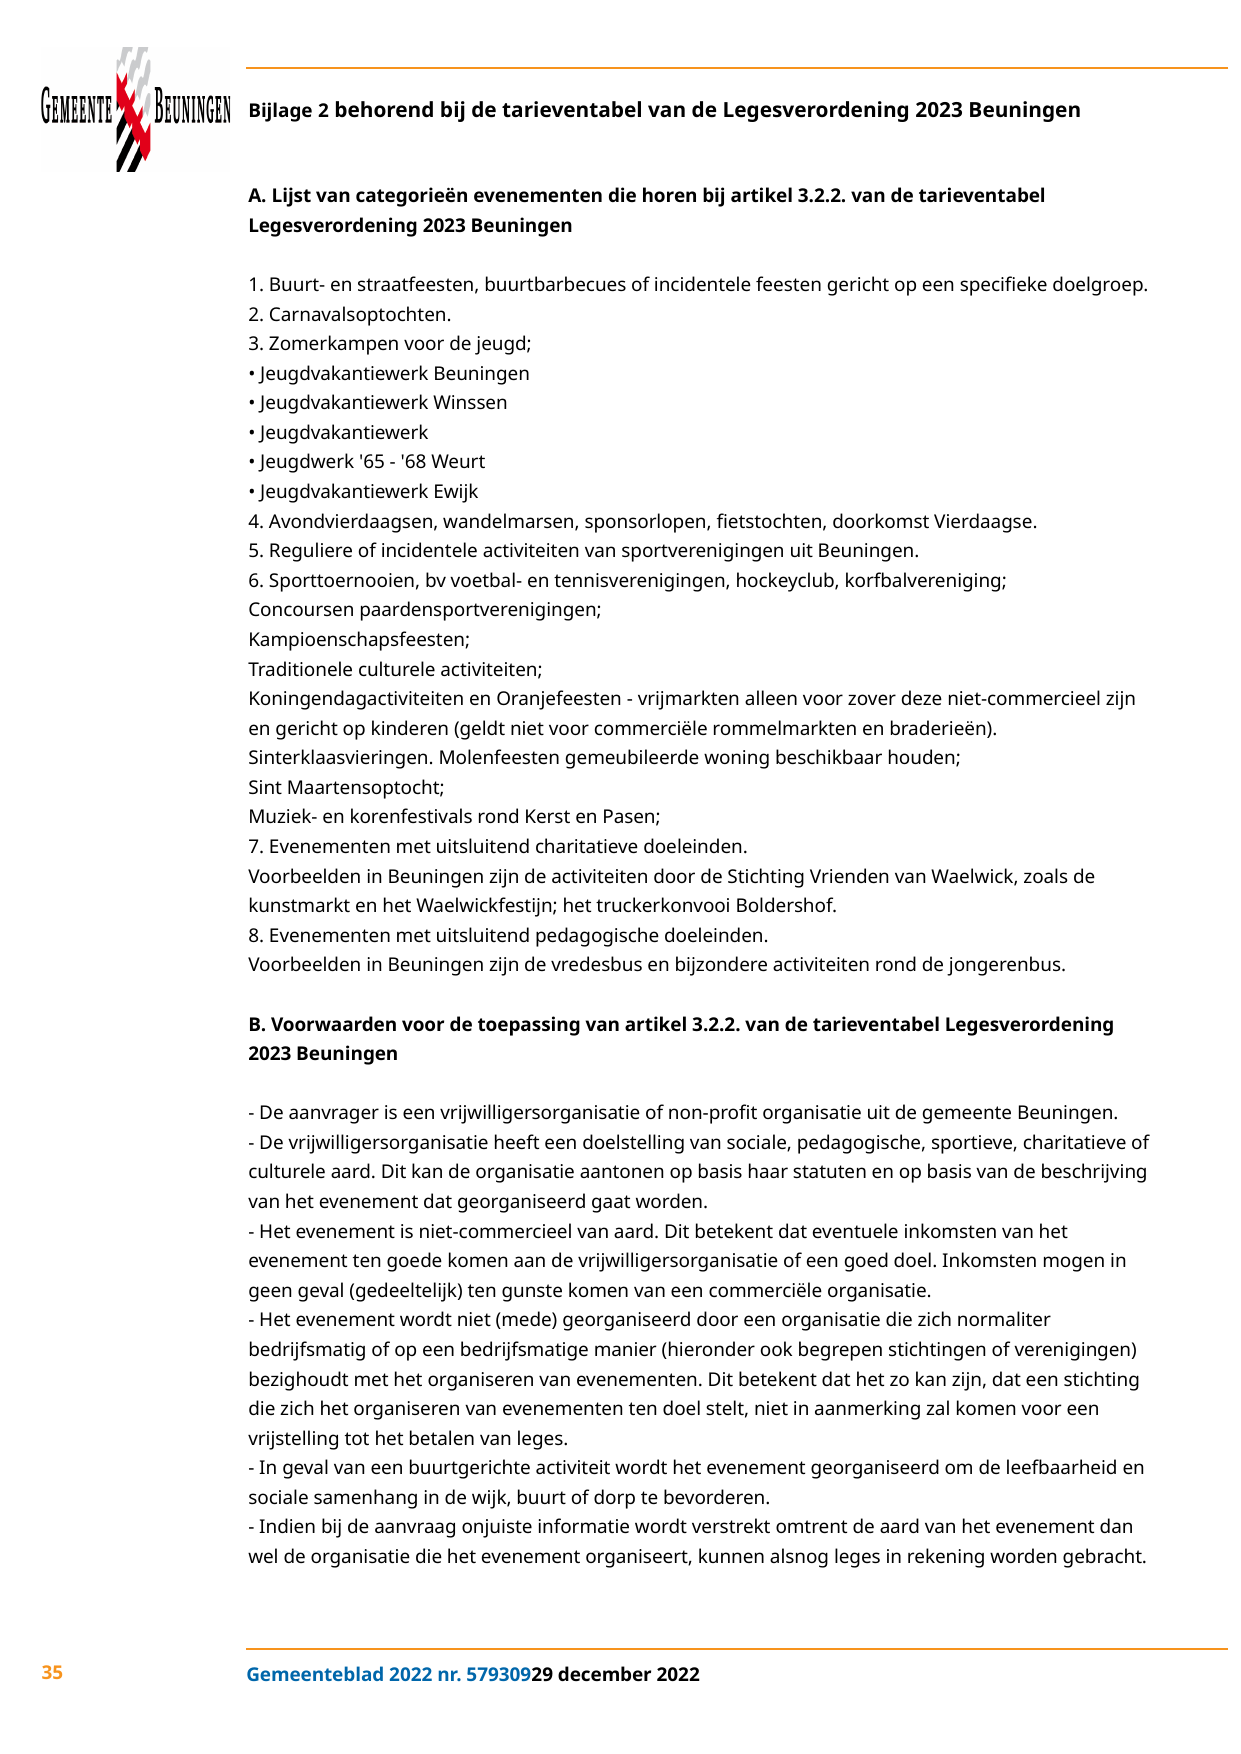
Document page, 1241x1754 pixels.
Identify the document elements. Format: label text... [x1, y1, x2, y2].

text 4. Avondvierdaagsen, wandelmarsen, sponsorlopen, fietstochten, doorkomst Vierdaagse. [248, 508, 1152, 534]
text Concoursen paardensportverenigingen; [248, 597, 1152, 622]
text 8. Evenementen met uitsluitend pedagogische doeleinden. [248, 922, 1152, 948]
text • Jeugdvakantiewerk Beuningen [248, 360, 1152, 386]
text - In geval van een buurtgerichte activiteit wordt het evenement georganiseerd om de leefbaarheid en sociale samenhang in de wijk, buurt of dorp te bevorderen. [248, 1454, 1152, 1510]
text - Het evenement wordt niet (mede) georganiseerd door een organisatie die zich normaliter bedrijfsmatig of op een bedrijfsmatige manier (hieronder ook begrepen stichtingen of verenigingen) bezighoudt met het organiseren van evenementen. Dit betekent dat het zo kan zijn, dat een stichting die zich het organiseren van evenementen ten doel stelt, niet in aanmerking zal komen voor een vrijstelling tot het betalen van leges. [248, 1307, 1152, 1451]
text Sint Maartensoptocht; [248, 774, 1152, 800]
text Muziek- en korenfestivals rond Kerst en Pasen; [248, 804, 1152, 829]
text Voorbeelden in Beuningen zijn de activiteiten door de Stichting Vrienden van Waelwick, zoals de kunstmarkt en het Waelwickfestijn; het truckerkonvooi Boldershof. [248, 863, 1152, 918]
text 1. Buurt- en straatfeesten, buurtbarbecues of incidentele feesten gericht op een specifieke doelgroep. [248, 271, 1152, 297]
text 7. Evenementen met uitsluitend charitatieve doeleinden. [248, 833, 1152, 859]
text A. Lijst van categorieën evenementen die horen bij artikel 3.2.2. van de tarieventabel Legesverordening 2023 Beuningen [248, 182, 1152, 238]
text 5. Reguliere of incidentele activiteiten van sportverenigingen uit Beuningen. [248, 537, 1152, 563]
text • Jeugdvakantiewerk Ewijk [248, 478, 1152, 504]
text Kampioenschapsfeesten; [248, 626, 1152, 652]
text 2. Carnavalsoptochten. [248, 301, 1152, 327]
text Traditionele culturele activiteiten; [248, 656, 1152, 682]
text B. Voorwaarden voor de toepassing van artikel 3.2.2. van de tarieventabel Legesverordening 2023 Beuningen [248, 1011, 1152, 1066]
text - Indien bij de aanvraag onjuiste informatie wordt verstrekt omtrent de aard van het evenement dan wel de organisatie die het evenement organiseert, kunnen alsnog leges in rekening worden gebracht. [248, 1514, 1152, 1569]
text Koningendagactiviteiten en Oranjefeesten - vrijmarkten alleen voor zover deze niet-commercieel zijn en gericht op kinderen (geldt niet voor commerciële rommelmarkten en braderieën). Sinterklaasvieringen. Molenfeesten gemeubileerde woning beschikbaar houden; [248, 685, 1152, 770]
picture [41, 47, 231, 172]
text • Jeugdvakantiewerk [248, 419, 1152, 445]
text • Jeugdwerk '65 - '68 Weurt [248, 449, 1152, 474]
text • Jeugdvakantiewerk Winssen [248, 389, 1152, 415]
text 6. Sporttoernooien, bv voetbal- en tennisverenigingen, hockeyclub, korfbalvereniging; [248, 567, 1152, 593]
text - De aanvrager is een vrijwilligersorganisatie of non-profit organisatie uit de gemeente Beuningen. [248, 1099, 1152, 1125]
text - De vrijwilligersorganisatie heeft een doelstelling van sociale, pedagogische, sportieve, charitatieve of culturele aard. Dit kan de organisatie aantonen op basis haar statuten en op basis van de beschrijving van het evenement dat georganiseerd gaat worden. [248, 1129, 1152, 1214]
text Voorbeelden in Beuningen zijn de vredesbus en bijzondere activiteiten rond de jongerenbus. [248, 952, 1152, 977]
text 3. Zomerkampen voor de jeugd; [248, 330, 1152, 356]
text Bijlage 2 behorend bij de tarieventabel van de Legesverordening 2023 Beuningen [248, 95, 1152, 123]
text - Het evenement is niet-commercieel van aard. Dit betekent dat eventuele inkomsten van het evenement ten goede komen aan de vrijwilligersorganisatie of een goed doel. Inkomsten mogen in geen geval (gedeeltelijk) ten gunste komen van een commerciële organisatie. [248, 1218, 1152, 1303]
